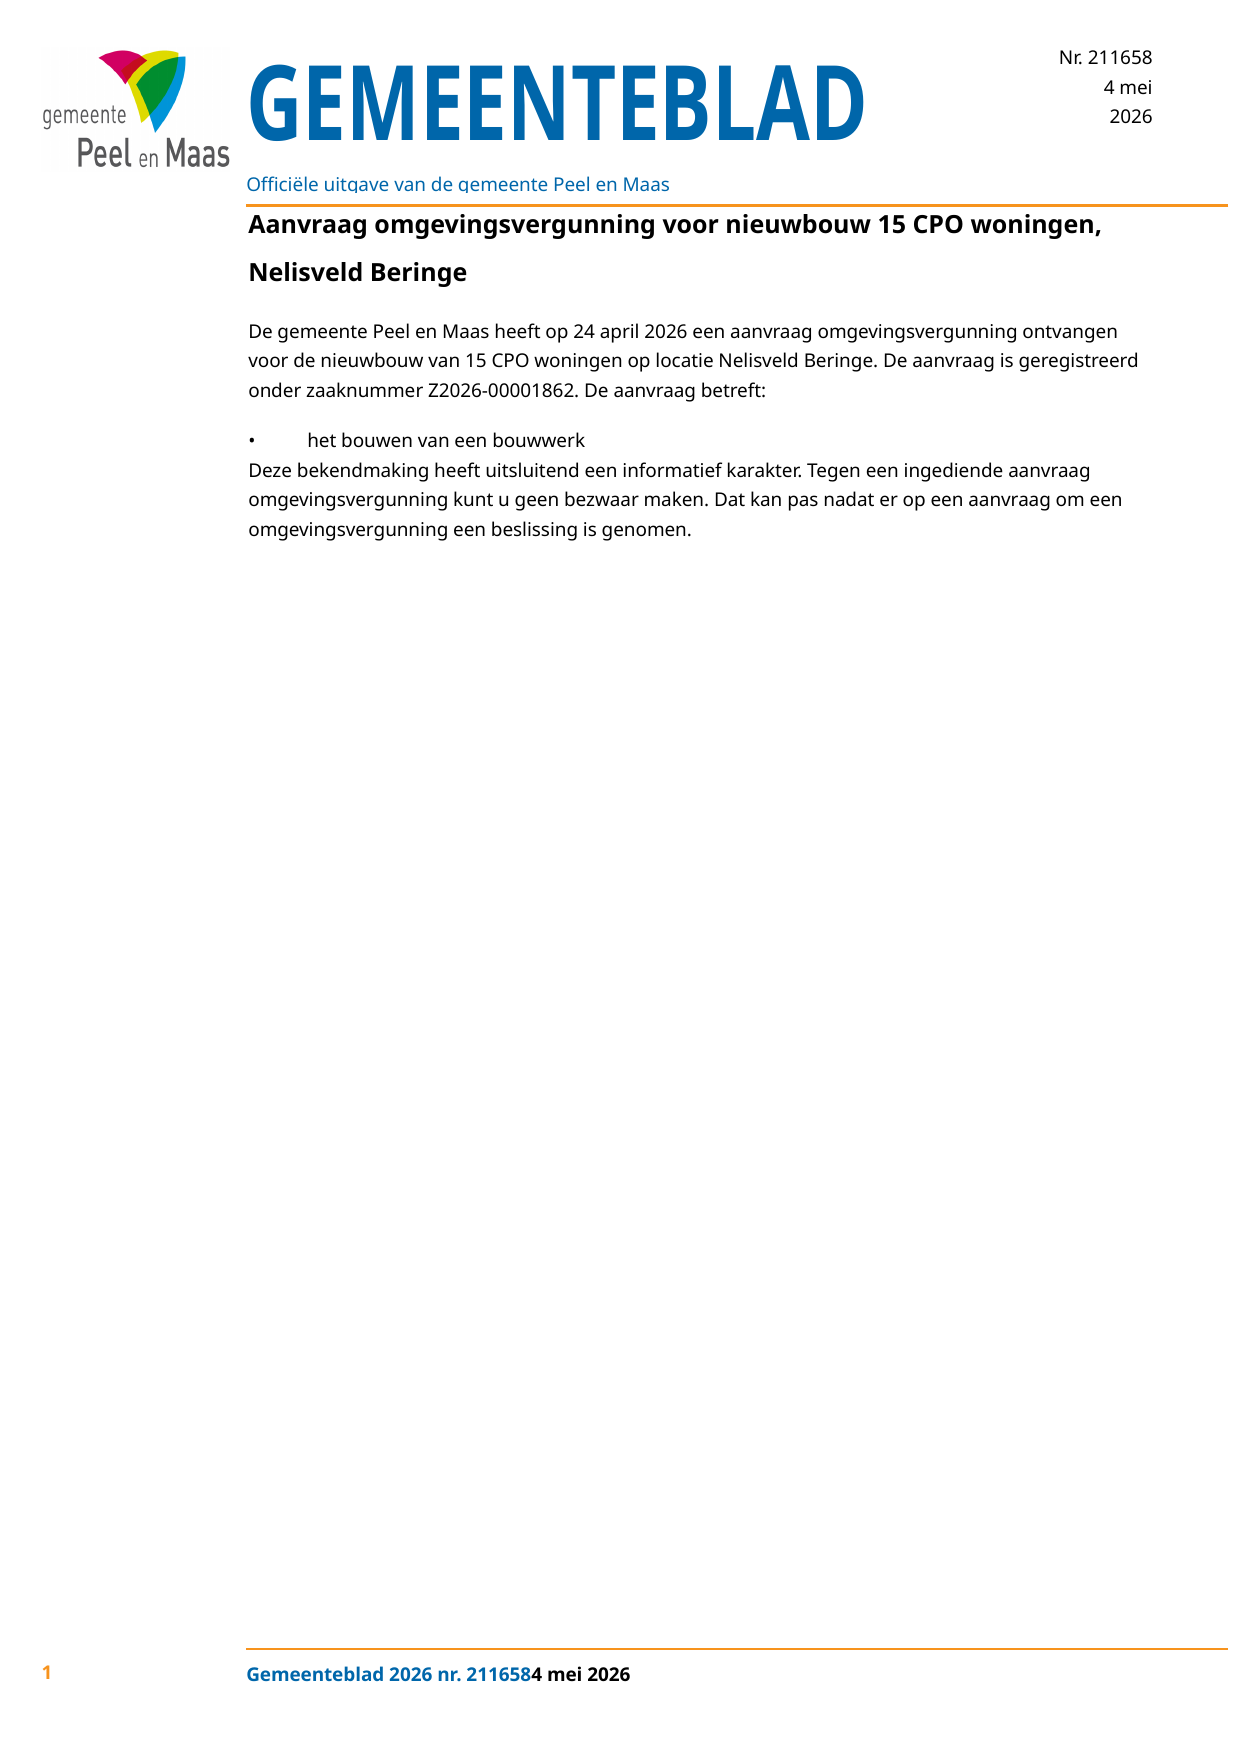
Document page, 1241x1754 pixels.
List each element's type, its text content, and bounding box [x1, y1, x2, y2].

text Deze bekendmaking heeft uitsluitend een informatief karakter. Tegen een ingediende aanvraag omgevingsvergunning kunt u geen bezwaar maken. Dat kan pas nadat er op een aanvraag om een omgevingsvergunning een beslissing is genomen. [248, 457, 1152, 542]
picture [41, 47, 231, 172]
list het bouwen van een bouwwerk [248, 427, 1152, 453]
text De gemeente Peel en Maas heeft op 24 april 2026 een aanvraag omgevingsvergunning ontvangen voor de nieuwbouw van 15 CPO woningen op locatie Nelisveld Beringe. De aanvraag is geregistreerd onder zaaknummer Z2026-00001862. De aanvraag betreft: [248, 318, 1152, 403]
text Aanvraag omgevingsvergunning voor nieuwbouw 15 CPO woningen, Nelisveld Beringe [248, 207, 1152, 288]
